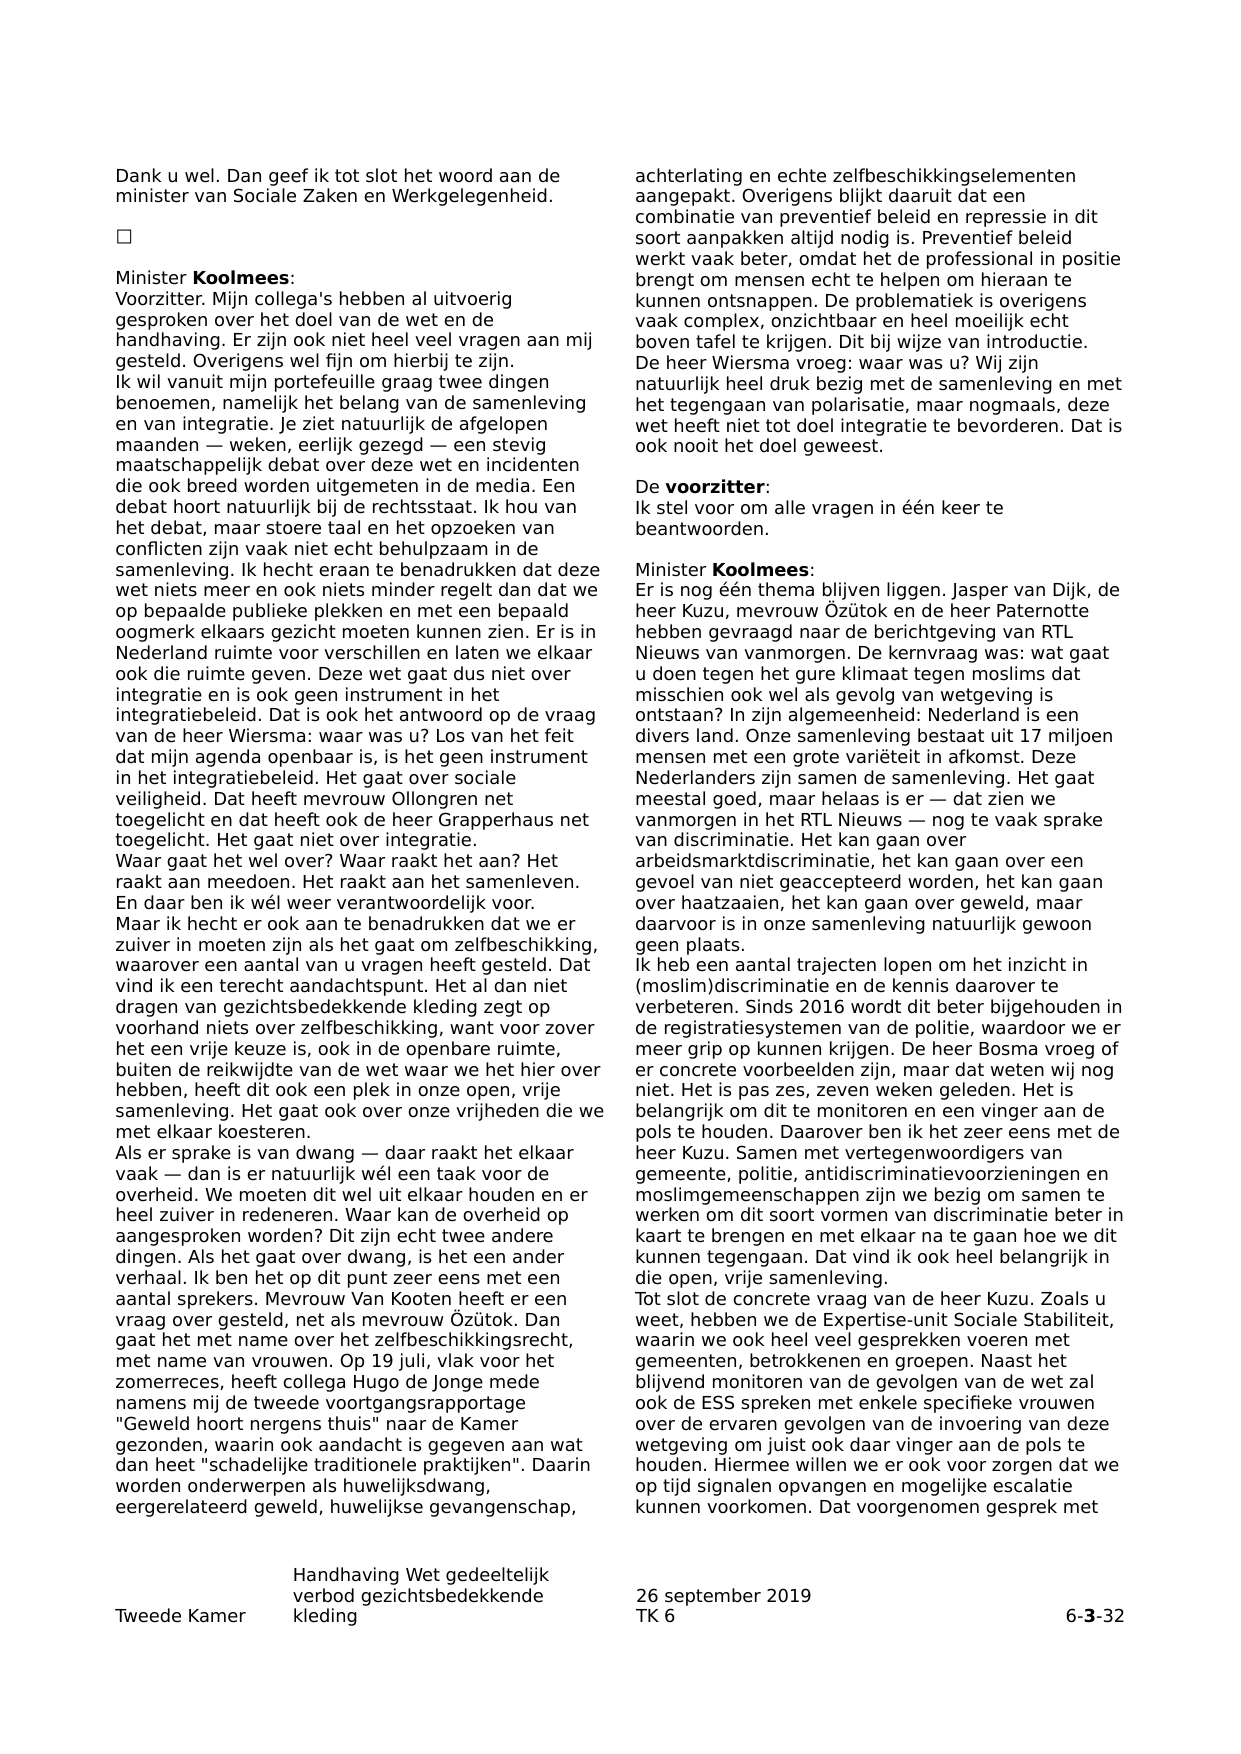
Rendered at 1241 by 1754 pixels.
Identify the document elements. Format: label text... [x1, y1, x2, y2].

text Minister Koolmees: [115, 268, 605, 288]
text Als er sprake is van dwang — daar raakt het elkaar vaak — dan is er natuurlijk wél een taak voor de overheid. We moeten dit wel uit elkaar houden en er heel zuiver in redeneren. Waar kan de overheid op aangesproken worden? Dit zijn echt twee andere dingen. Als het gaat over dwang, is het een ander verhaal. Ik ben het op dit punt zeer eens met een aantal sprekers. Mevrouw Van Kooten heeft er een vraag over gesteld, net als mevrouw Özütok. Dan gaat het met name over het zelfbeschikkingsrecht, met name van vrouwen. Op 19 juli, vlak voor het zomerreces, heeft collega Hugo de Jonge mede namens mij de tweede voortgangsrapportage "Geweld hoort nergens thuis" naar de Kamer gezonden, waarin ook aandacht is gegeven aan wat dan heet "schadelijke traditionele praktijken". Daarin worden onderwerpen als huwelijksdwang, eergerelateerd geweld, huwelijkse gevangenschap, [115, 1143, 605, 1518]
text Er is nog één thema blijven liggen. Jasper van Dijk, de heer Kuzu, mevrouw Özütok en de heer Paternotte hebben gevraagd naar de berichtgeving van RTL Nieuws van vanmorgen. De kernvraag was: wat gaat u doen tegen het gure klimaat tegen moslims dat misschien ook wel als gevolg van wetgeving is ontstaan? In zijn algemeenheid: Nederland is een divers land. Onze samenleving bestaat uit 17 miljoen mensen met een grote variëteit in afkomst. Deze Nederlanders zijn samen de samenleving. Het gaat meestal goed, maar helaas is er — dat zien we vanmorgen in het RTL Nieuws — nog te vaak sprake van discriminatie. Het kan gaan over arbeidsmarktdiscriminatie, het kan gaan over een gevoel van niet geaccepteerd worden, het kan gaan over haatzaaien, het kan gaan over geweld, maar daarvoor is in onze samenleving natuurlijk gewoon geen plaats. [635, 580, 1125, 955]
text ⬜ [115, 227, 605, 248]
text achterlating en echte zelfbeschikkingselementen aangepakt. Overigens blijkt daaruit dat een combinatie van preventief beleid en repressie in dit soort aanpakken altijd nodig is. Preventief beleid werkt vaak beter, omdat het de professional in positie brengt om mensen echt te helpen om hieraan te kunnen ontsnappen. De problematiek is overigens vaak complex, onzichtbaar en heel moeilijk echt boven tafel te krijgen. Dit bij wijze van introductie. [635, 165, 1125, 353]
text Ik stel voor om alle vragen in één keer te beantwoorden. [635, 498, 1125, 539]
text Ik heb een aantal trajecten lopen om het inzicht in (moslim)discriminatie en de kennis daarover te verbeteren. Sinds 2016 wordt dit beter bijgehouden in de registratiesystemen van de politie, waardoor we er meer grip op kunnen krijgen. De heer Bosma vroeg of er concrete voorbeelden zijn, maar dat weten wij nog niet. Het is pas zes, zeven weken geleden. Het is belangrijk om dit te monitoren en een vinger aan de pols te houden. Daarover ben ik het zeer eens met de heer Kuzu. Samen met vertegenwoordigers van gemeente, politie, antidiscriminatievoorzieningen en moslimgemeenschappen zijn we bezig om samen te werken om dit soort vormen van discriminatie beter in kaart te brengen en met elkaar na te gaan hoe we dit kunnen tegengaan. Dat vind ik ook heel belangrijk in die open, vrije samenleving. [635, 955, 1125, 1288]
text Voorzitter. Mijn collega's hebben al uitvoerig gesproken over het doel van de wet en de handhaving. Er zijn ook niet heel veel vragen aan mij gesteld. Overigens wel fijn om hierbij te zijn. [115, 288, 605, 372]
text De voorzitter: [635, 477, 1125, 498]
text Minister Koolmees: [635, 559, 1125, 580]
text Tot slot de concrete vraag van de heer Kuzu. Zoals u weet, hebben we de Expertise-unit Sociale Stabiliteit, waarin we ook heel veel gesprekken voeren met gemeenten, betrokkenen en groepen. Naast het blijvend monitoren van de gevolgen van de wet zal ook de ESS spreken met enkele specifieke vrouwen over de ervaren gevolgen van de invoering van deze wetgeving om juist ook daar vinger aan de pols te houden. Hiermee willen we er ook voor zorgen dat we op tijd signalen opvangen en mogelijke escalatie kunnen voorkomen. Dat voorgenomen gesprek met [635, 1288, 1125, 1518]
text Dank u wel. Dan geef ik tot slot het woord aan de minister van Sociale Zaken en Werkgelegenheid. [115, 165, 605, 207]
text De heer Wiersma vroeg: waar was u? Wij zijn natuurlijk heel druk bezig met de samenleving en met het tegengaan van polarisatie, maar nogmaals, deze wet heeft niet tot doel integratie te bevorderen. Dat is ook nooit het doel geweest. [635, 353, 1125, 457]
text Maar ik hecht er ook aan te benadrukken dat we er zuiver in moeten zijn als het gaat om zelfbeschikking, waarover een aantal van u vragen heeft gesteld. Dat vind ik een terecht aandachtspunt. Het al dan niet dragen van gezichtsbedekkende kleding zegt op voorhand niets over zelfbeschikking, want voor zover het een vrije keuze is, ook in de openbare ruimte, buiten de reikwijdte van de wet waar we het hier over hebben, heeft dit ook een plek in onze open, vrije samenleving. Het gaat ook over onze vrijheden die we met elkaar koesteren. [115, 913, 605, 1143]
text Ik wil vanuit mijn portefeuille graag twee dingen benoemen, namelijk het belang van de samenleving en van integratie. Je ziet natuurlijk de afgelopen maanden — weken, eerlijk gezegd — een stevig maatschappelijk debat over deze wet en incidenten die ook breed worden uitgemeten in de media. Een debat hoort natuurlijk bij de rechtsstaat. Ik hou van het debat, maar stoere taal en het opzoeken van conflicten zijn vaak niet echt behulpzaam in de samenleving. Ik hecht eraan te benadrukken dat deze wet niets meer en ook niets minder regelt dan dat we op bepaalde publieke plekken en met een bepaald oogmerk elkaars gezicht moeten kunnen zien. Er is in Nederland ruimte voor verschillen en laten we elkaar ook die ruimte geven. Deze wet gaat dus niet over integratie en is ook geen instrument in het integratiebeleid. Dat is ook het antwoord op de vraag van de heer Wiersma: waar was u? Los van het feit dat mijn agenda openbaar is, is het geen instrument in het integratiebeleid. Het gaat over sociale veiligheid. Dat heeft mevrouw Ollongren net toegelicht en dat heeft ook de heer Grapperhaus net toegelicht. Het gaat niet over integratie. [115, 372, 605, 851]
text Waar gaat het wel over? Waar raakt het aan? Het raakt aan meedoen. Het raakt aan het samenleven. En daar ben ik wél weer verantwoordelijk voor. [115, 851, 605, 913]
